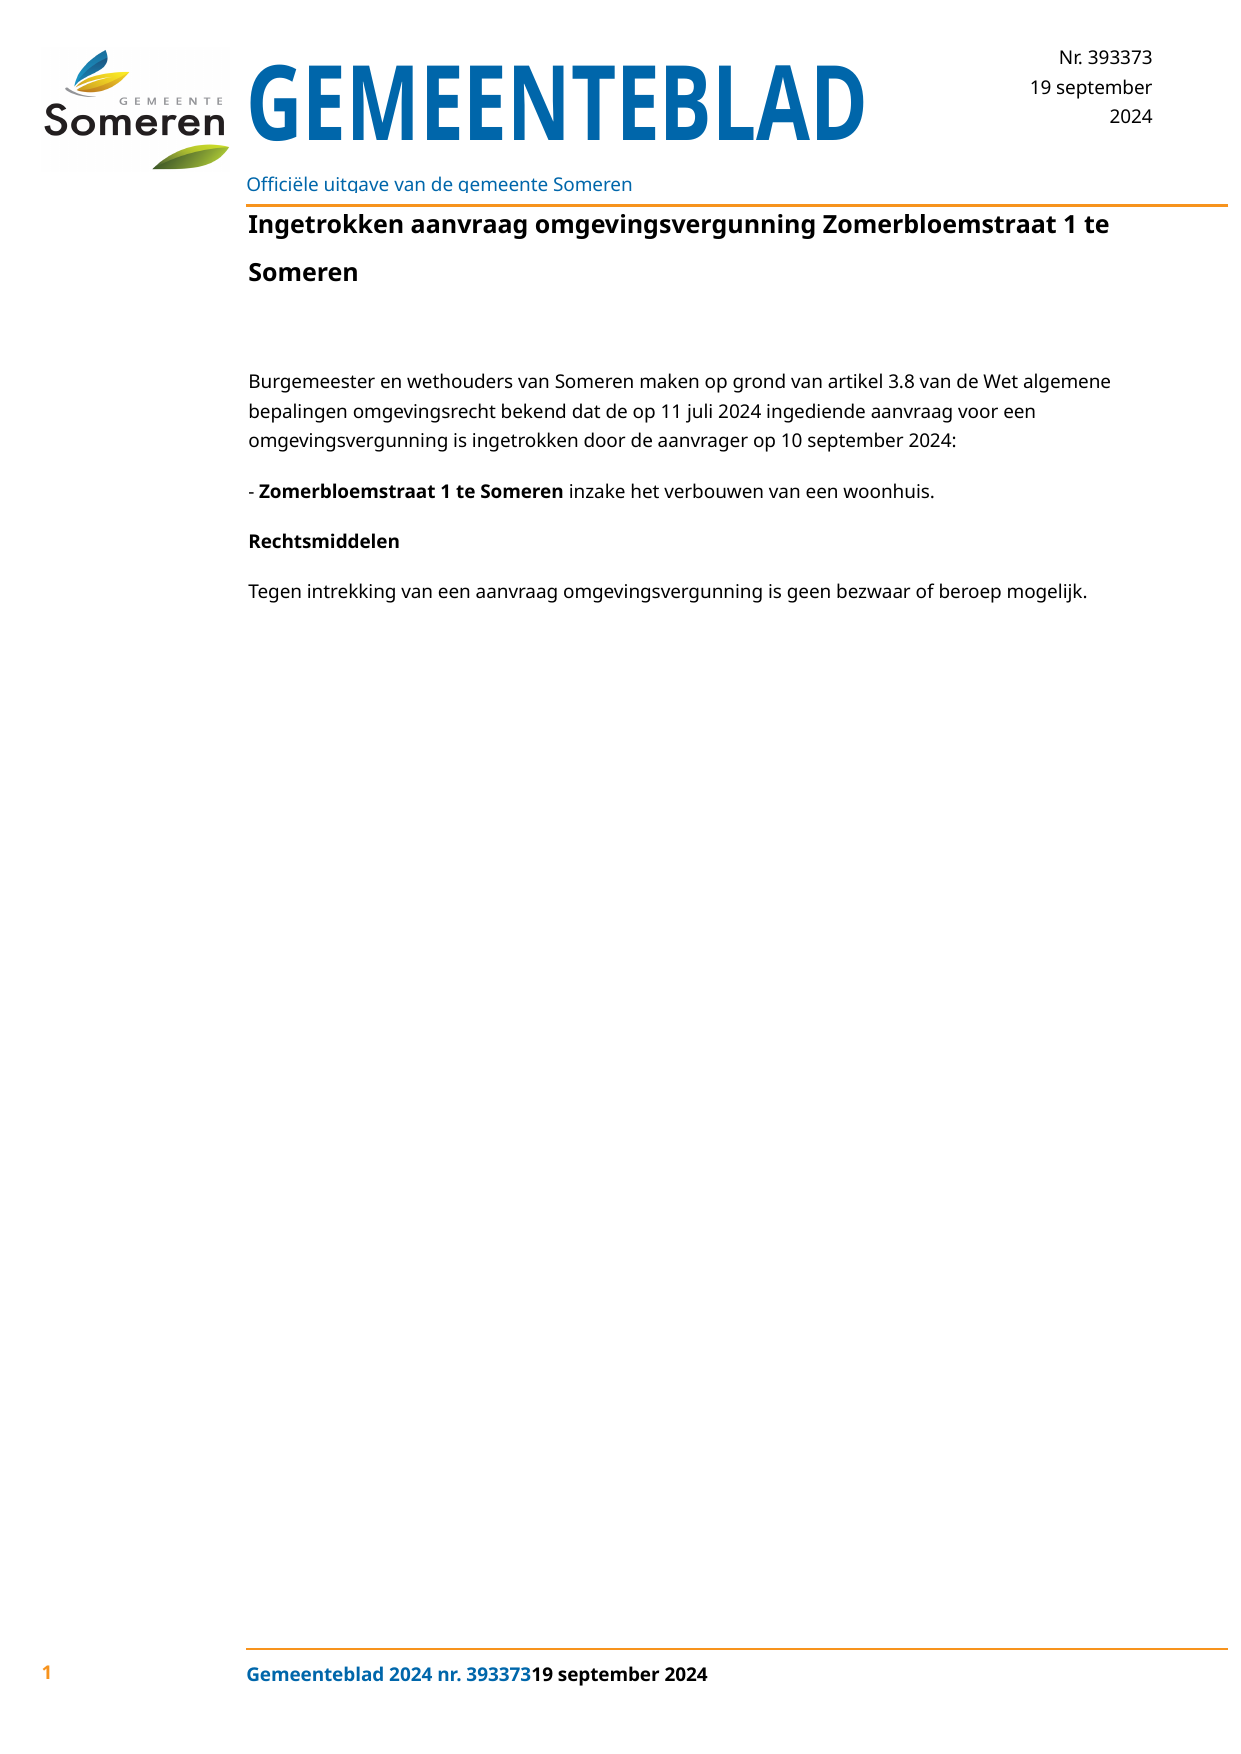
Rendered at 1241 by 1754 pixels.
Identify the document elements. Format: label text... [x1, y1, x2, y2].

picture [41, 47, 231, 172]
text Ingetrokken aanvraag omgevingsvergunning Zomerbloemstraat 1 te Someren [248, 207, 1152, 288]
text Tegen intrekking van een aanvraag omgevingsvergunning is geen bezwaar of beroep mogelijk. [248, 579, 1152, 604]
text Rechtsmiddelen [248, 528, 1152, 554]
text Burgemeester en wethouders van Someren maken op grond van artikel 3.8 van de Wet algemene bepalingen omgevingsrecht bekend dat de op 11 juli 2024 ingediende aanvraag voor een omgevingsvergunning is ingetrokken door de aanvrager op 10 september 2024: [248, 368, 1152, 453]
text - Zomerbloemstraat 1 te Someren inzake het verbouwen van een woonhuis. [248, 478, 1152, 504]
